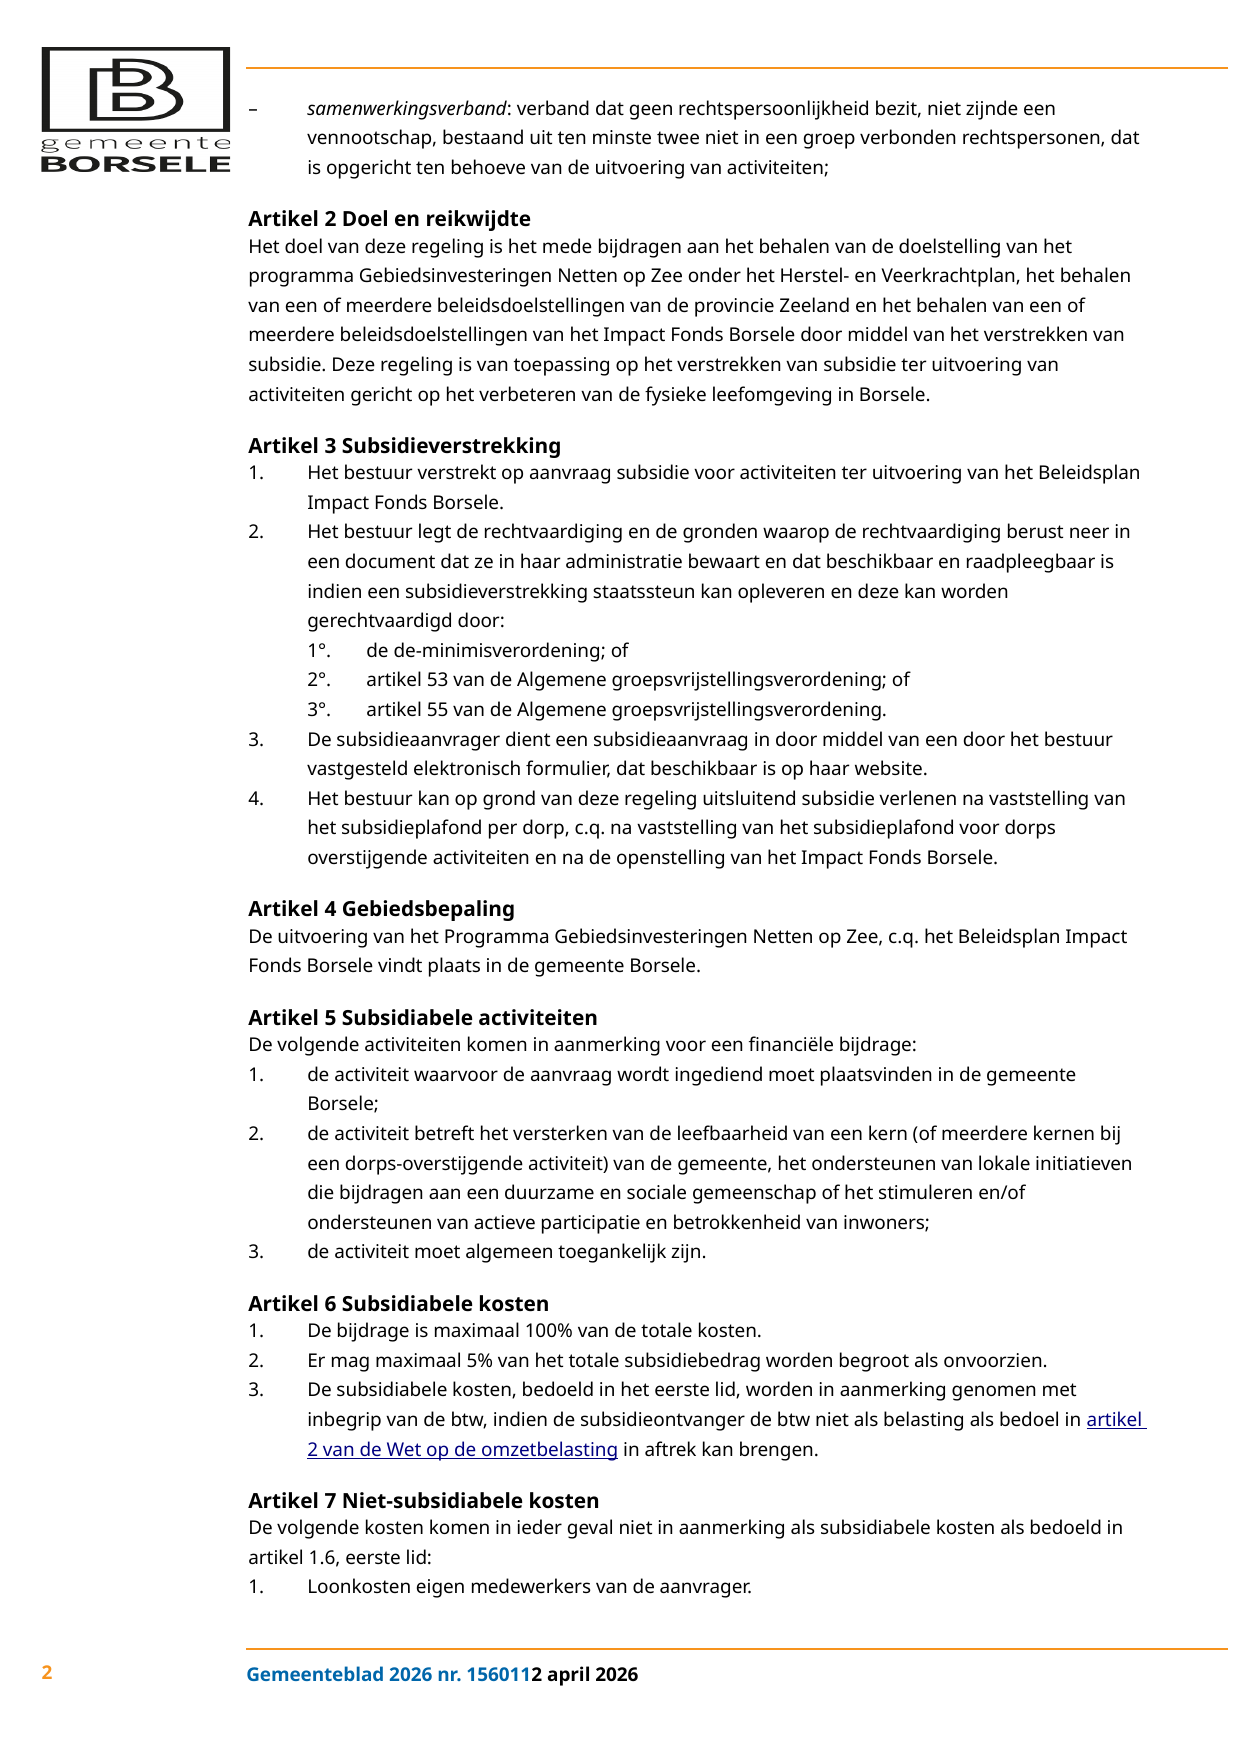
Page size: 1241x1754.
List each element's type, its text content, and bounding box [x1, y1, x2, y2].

picture [41, 47, 231, 172]
text Artikel 7 Niet-subsidiabele kosten [248, 1486, 1152, 1514]
list De subsidiabele kosten, bedoeld in het eerste lid, worden in aanmerking genomen met inbegrip van de btw, indien de subsidieontvanger de btw niet als belasting als bedoel in artikel 2 van de Wet op de omzetbelasting in aftrek kan brengen. [248, 1377, 1152, 1461]
list Er mag maximaal 5% van het totale subsidiebedrag worden begroot als onvoorzien. [248, 1347, 1152, 1373]
list de activiteit moet algemeen toegankelijk zijn. [248, 1238, 1152, 1264]
list de activiteit waarvoor de aanvraag wordt ingediend moet plaatsvinden in de gemeente Borsele; [248, 1061, 1152, 1116]
text De volgende kosten komen in ieder geval niet in aanmerking als subsidiabele kosten als bedoeld in artikel 1.6, eerste lid: [248, 1514, 1152, 1570]
text Artikel 3 Subsidieverstrekking [248, 431, 1152, 459]
list de de-minimisverordening; of [307, 637, 1152, 663]
list Het bestuur legt de rechtvaardiging en de gronden waarop de rechtvaardiging berust neer in een document dat ze in haar administratie bewaart en dat beschikbaar en raadpleegbaar is indien een subsidieverstrekking staatssteun kan opleveren en deze kan worden gerechtvaardigd door: [248, 519, 1152, 633]
list samenwerkingsverband: verband dat geen rechtspersoonlijkheid bezit, niet zijnde een vennootschap, bestaand uit ten minste twee niet in een groep verbonden rechtspersonen, dat is opgericht ten behoeve van de uitvoering van activiteiten; [248, 95, 1152, 180]
text Artikel 5 Subsidiabele activiteiten [248, 1003, 1152, 1031]
list Het bestuur kan op grond van deze regeling uitsluitend subsidie verlenen na vaststelling van het subsidieplafond per dorp, c.q. na vaststelling van het subsidieplafond voor dorps overstijgende activiteiten en na de openstelling van het Impact Fonds Borsele. [248, 785, 1152, 870]
list Loonkosten eigen medewerkers van de aanvrager. [248, 1574, 1152, 1599]
list artikel 55 van de Algemene groepsvrijstellingsverordening. [307, 696, 1152, 722]
text Het doel van deze regeling is het mede bijdragen aan het behalen van de doelstelling van het programma Gebiedsinvesteringen Netten op Zee onder het Herstel- en Veerkrachtplan, het behalen van een of meerdere beleidsdoelstellingen van de provincie Zeeland en het behalen van een of meerdere beleidsdoelstellingen van het Impact Fonds Borsele door middel van het verstrekken van subsidie. Deze regeling is van toepassing op het verstrekken van subsidie ter uitvoering van activiteiten gericht op het verbeteren van de fysieke leefomgeving in Borsele. [248, 233, 1152, 406]
list Het bestuur verstrekt op aanvraag subsidie voor activiteiten ter uitvoering van het Beleidsplan Impact Fonds Borsele. [248, 459, 1152, 515]
list artikel 53 van de Algemene groepsvrijstellingsverordening; of [307, 667, 1152, 692]
text De volgende activiteiten komen in aanmerking voor een financiële bijdrage: [248, 1031, 1152, 1057]
text Artikel 4 Gebiedsbepaling [248, 894, 1152, 923]
text Artikel 2 Doel en reikwijdte [248, 204, 1152, 233]
list de activiteit betreft het versterken van de leefbaarheid van een kern (of meerdere kernen bij een dorps-overstijgende activiteit) van de gemeente, het ondersteunen van lokale initiatieven die bijdragen aan een duurzame en sociale gemeenschap of het stimuleren en/of ondersteunen van actieve participatie en betrokkenheid van inwoners; [248, 1120, 1152, 1235]
text De uitvoering van het Programma Gebiedsinvesteringen Netten op Zee, c.q. het Beleidsplan Impact Fonds Borsele vindt plaats in de gemeente Borsele. [248, 923, 1152, 978]
text Artikel 6 Subsidiabele kosten [248, 1289, 1152, 1317]
list De subsidieaanvrager dient een subsidieaanvraag in door middel van een door het bestuur vastgesteld elektronisch formulier, dat beschikbaar is op haar website. [248, 726, 1152, 781]
list De bijdrage is maximaal 100% van de totale kosten. [248, 1317, 1152, 1343]
